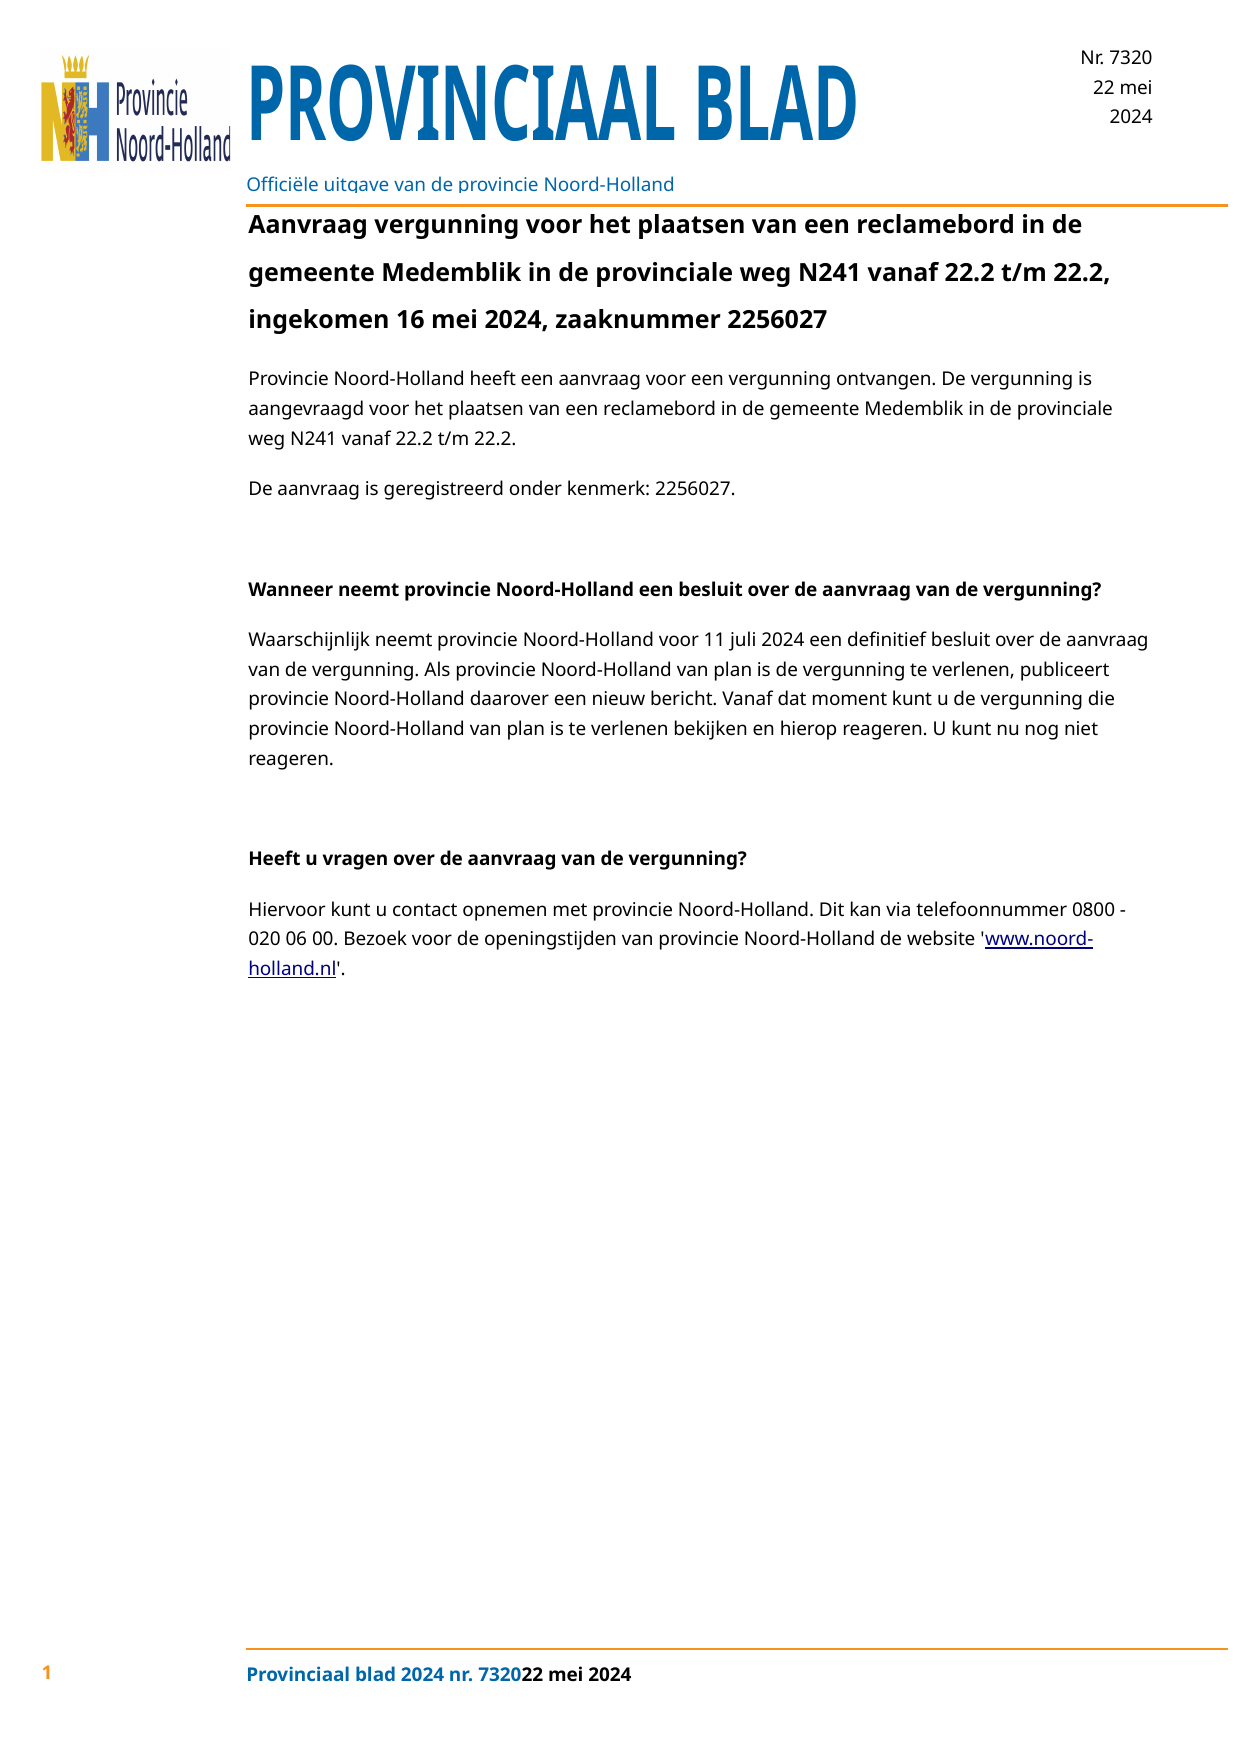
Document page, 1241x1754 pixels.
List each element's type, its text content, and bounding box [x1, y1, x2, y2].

text Provincie Noord-Holland heeft een aanvraag voor een vergunning ontvangen. De vergunning is aangevraagd voor het plaatsen van een reclamebord in de gemeente Medemblik in de provinciale weg N241 vanaf 22.2 t/m 22.2. [248, 366, 1152, 450]
text Aanvraag vergunning voor het plaatsen van een reclamebord in de gemeente Medemblik in de provinciale weg N241 vanaf 22.2 t/m 22.2, ingekomen 16 mei 2024, zaaknummer 2256027 [248, 207, 1152, 336]
text Hiervoor kunt u contact opnemen met provincie Noord-Holland. Dit kan via telefoonnummer 0800 - 020 06 00. Bezoek voor de openingstijden van provincie Noord-Holland de website 'www.noord-holland.nl'. [248, 896, 1152, 981]
text Wanneer neemt provincie Noord-Holland een besluit over de aanvraag van de vergunning? [248, 576, 1152, 602]
picture [41, 47, 231, 172]
text Heeft u vragen over de aanvraag van de vergunning? [248, 846, 1152, 871]
text Waarschijnlijk neemt provincie Noord-Holland voor 11 juli 2024 een definitief besluit over de aanvraag van de vergunning. Als provincie Noord-Holland van plan is de vergunning te verlenen, publiceert provincie Noord-Holland daarover een nieuw bericht. Vanaf dat moment kunt u de vergunning die provincie Noord-Holland van plan is te verlenen bekijken en hierop reageren. U kunt nu nog niet reageren. [248, 626, 1152, 770]
text De aanvraag is geregistreerd onder kenmerk: 2256027. [248, 475, 1152, 501]
